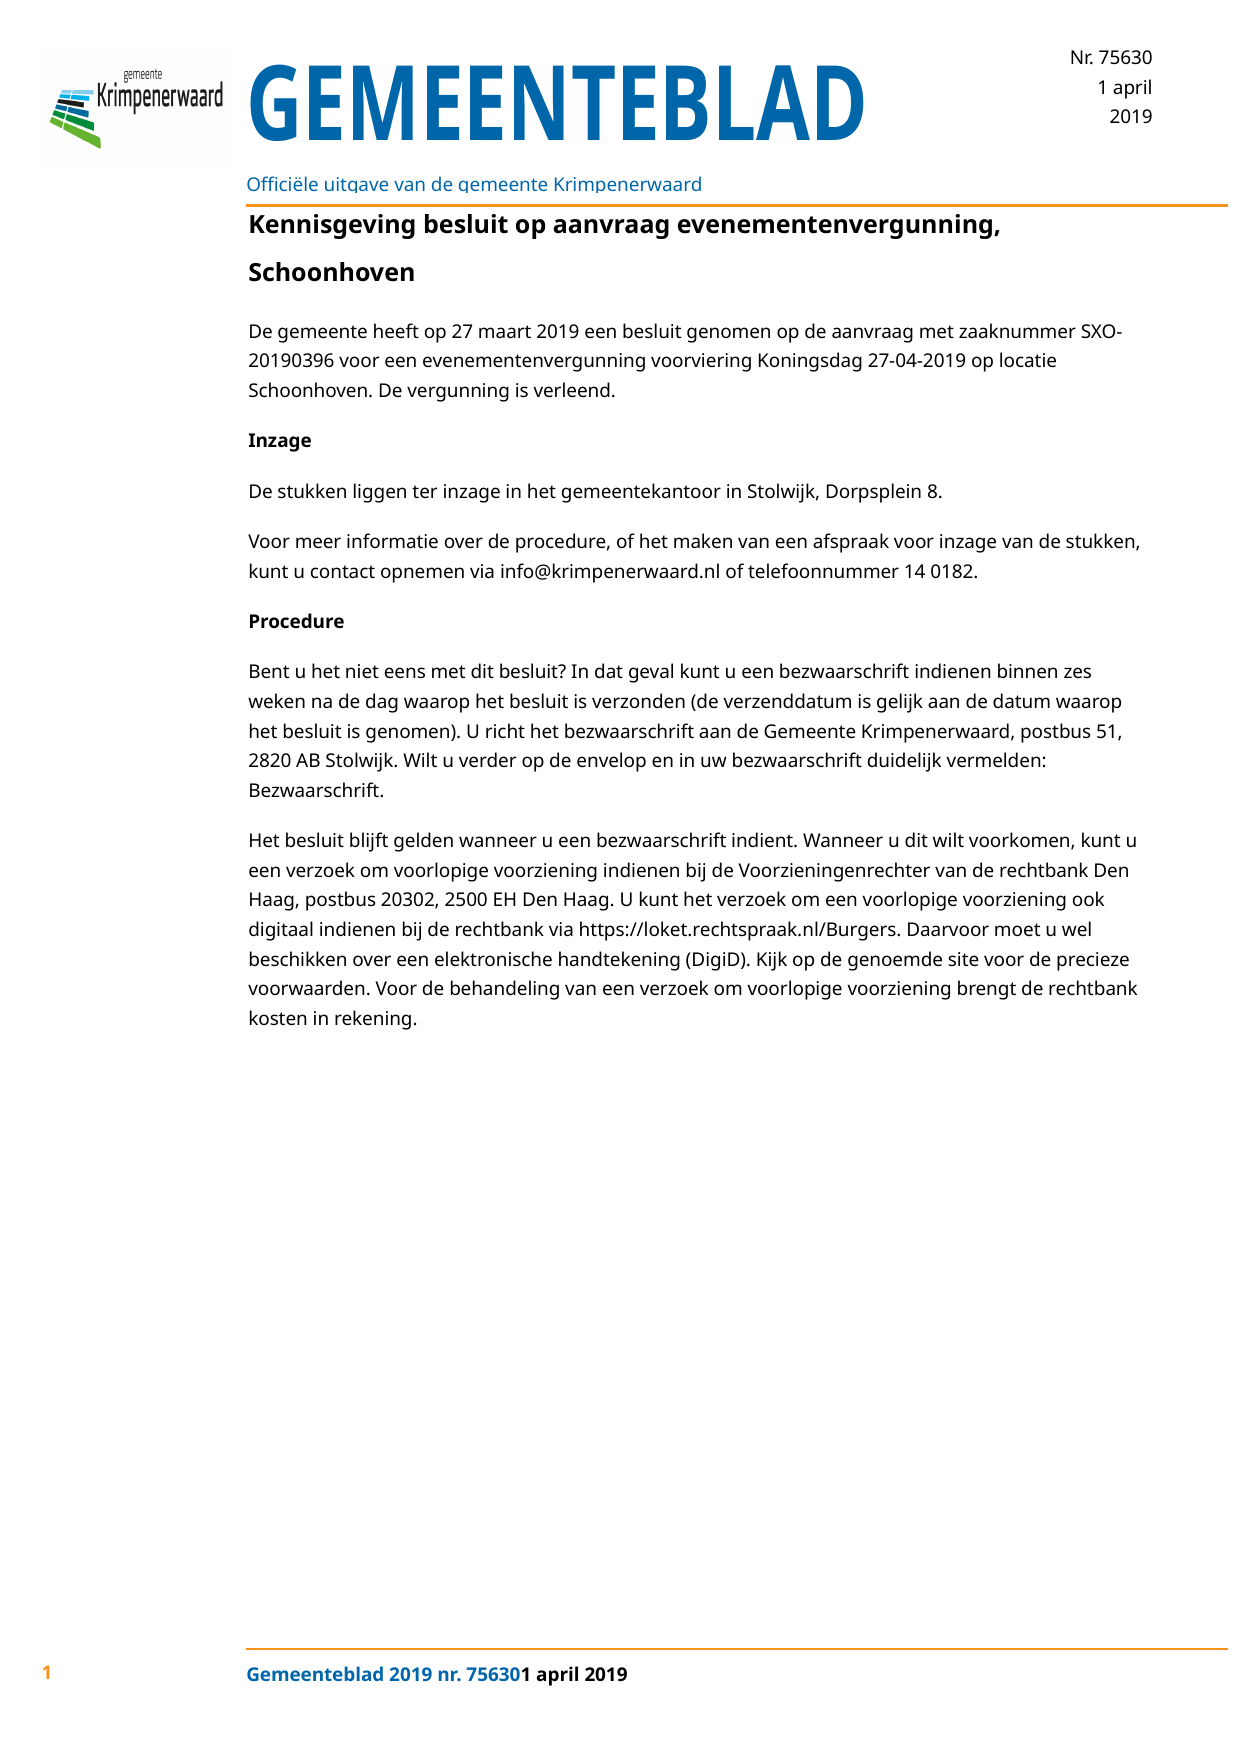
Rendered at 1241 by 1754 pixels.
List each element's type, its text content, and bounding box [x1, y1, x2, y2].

text Inzage [248, 427, 1152, 453]
picture [41, 47, 231, 172]
text De gemeente heeft op 27 maart 2019 een besluit genomen op de aanvraag met zaaknummer SXO-20190396 voor een evenementenvergunning voorviering Koningsdag 27-04-2019 op locatie Schoonhoven. De vergunning is verleend. [248, 318, 1152, 403]
text Procedure [248, 608, 1152, 634]
text Voor meer informatie over de procedure, of het maken van een afspraak voor inzage van de stukken, kunt u contact opnemen via info@krimpenerwaard.nl of telefoonnummer 14 0182. [248, 528, 1152, 584]
text Bent u het niet eens met dit besluit? In dat geval kunt u een bezwaarschrift indienen binnen zes weken na de dag waarop het besluit is verzonden (de verzenddatum is gelijk aan de datum waarop het besluit is genomen). U richt het bezwaarschrift aan de Gemeente Krimpenerwaard, postbus 51, 2820 AB Stolwijk. Wilt u verder op de envelop en in uw bezwaarschrift duidelijk vermelden: Bezwaarschrift. [248, 659, 1152, 803]
text Het besluit blijft gelden wanneer u een bezwaarschrift indient. Wanneer u dit wilt voorkomen, kunt u een verzoek om voorlopige voorziening indienen bij de Voorzieningenrechter van de rechtbank Den Haag, postbus 20302, 2500 EH Den Haag. U kunt het verzoek om een voorlopige voorziening ook digitaal indienen bij de rechtbank via https://loket.rechtspraak.nl/Burgers. Daarvoor moet u wel beschikken over een elektronische handtekening (DigiD). Kijk op de genoemde site voor de precieze voorwaarden. Voor de behandeling van een verzoek om voorlopige voorziening brengt de rechtbank kosten in rekening. [248, 827, 1152, 1031]
text Kennisgeving besluit op aanvraag evenementenvergunning, Schoonhoven [248, 207, 1152, 288]
text De stukken liggen ter inzage in het gemeentekantoor in Stolwijk, Dorpsplein 8. [248, 478, 1152, 504]
